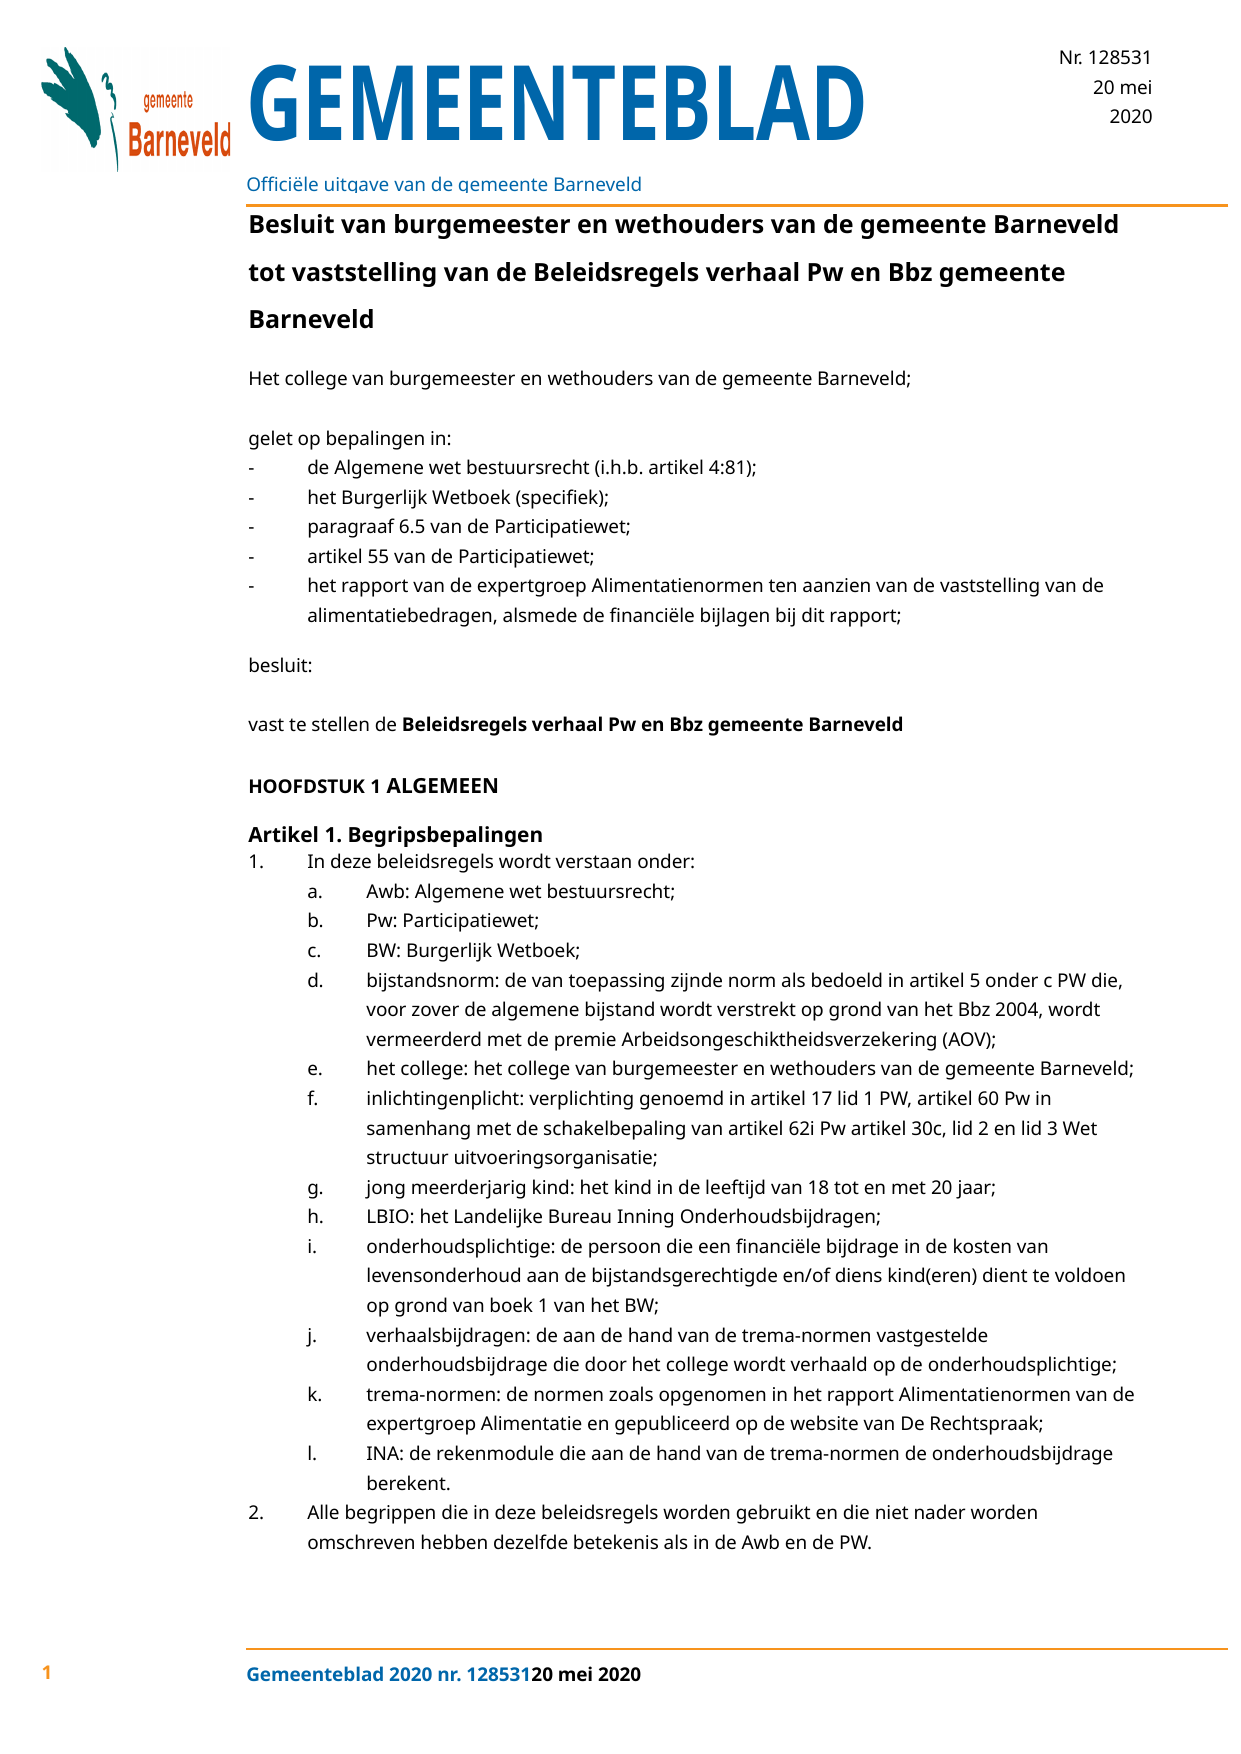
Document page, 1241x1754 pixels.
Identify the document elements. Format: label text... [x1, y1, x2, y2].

list trema-normen: de normen zoals opgenomen in het rapport Alimentatienormen van de expertgroep Alimentatie en gepubliceerd op de website van De Rechtspraak; [307, 1381, 1152, 1436]
text HOOFDSTUK 1 ALGEMEEN [248, 771, 1152, 799]
text Artikel 1. Begripsbepalingen [248, 820, 1152, 848]
list inlichtingenplicht: verplichting genoemd in artikel 17 lid 1 PW, artikel 60 Pw in samenhang met de schakelbepaling van artikel 62i Pw artikel 30c, lid 2 en lid 3 Wet structuur uitvoeringsorganisatie; [307, 1085, 1152, 1170]
list onderhoudsplichtige: de persoon die een financiële bijdrage in de kosten van levensonderhoud aan de bijstandsgerechtigde en/of diens kind(eren) dient te voldoen op grond van boek 1 van het BW; [307, 1233, 1152, 1318]
list verhaalsbijdragen: de aan de hand van de trema-normen vastgestelde onderhoudsbijdrage die door het college wordt verhaald op de onderhoudsplichtige; [307, 1322, 1152, 1377]
list de Algemene wet bestuursrecht (i.h.b. artikel 4:81); [248, 454, 1152, 480]
list het rapport van de expertgroep Alimentatienormen ten aanzien van de vaststelling van de alimentatiebedragen, alsmede de financiële bijlagen bij dit rapport; [248, 573, 1152, 628]
list Awb: Algemene wet bestuursrecht; [307, 878, 1152, 904]
picture [41, 47, 231, 172]
list LBIO: het Landelijke Bureau Inning Onderhoudsbijdragen; [307, 1203, 1152, 1229]
text gelet op bepalingen in: [248, 425, 1152, 450]
list het Burgerlijk Wetboek (specifiek); [248, 484, 1152, 509]
list jong meerderjarig kind: het kind in de leeftijd van 18 tot en met 20 jaar; [307, 1174, 1152, 1200]
list INA: de rekenmodule die aan de hand van de trema-normen de onderhoudsbijdrage berekent. [307, 1440, 1152, 1496]
list Alle begrippen die in deze beleidsregels worden gebruikt en die niet nader worden omschreven hebben dezelfde betekenis als in de Awb en de PW. [248, 1499, 1152, 1555]
text vast te stellen de Beleidsregels verhaal Pw en Bbz gemeente Barneveld [248, 712, 1152, 737]
list artikel 55 van de Participatiewet; [248, 543, 1152, 569]
text Besluit van burgemeester en wethouders van de gemeente Barneveld tot vaststelling van de Beleidsregels verhaal Pw en Bbz gemeente Barneveld [248, 207, 1152, 336]
list In deze beleidsregels wordt verstaan onder: [248, 848, 1152, 874]
text Het college van burgemeester en wethouders van de gemeente Barneveld; [248, 366, 1152, 391]
list paragraaf 6.5 van de Participatiewet; [248, 513, 1152, 539]
list BW: Burgerlijk Wetboek; [307, 937, 1152, 963]
list het college: het college van burgemeester en wethouders van de gemeente Barneveld; [307, 1056, 1152, 1081]
list Pw: Participatiewet; [307, 908, 1152, 933]
text besluit: [248, 652, 1152, 678]
list bijstandsnorm: de van toepassing zijnde norm als bedoeld in artikel 5 onder c PW die, voor zover de algemene bijstand wordt verstrekt op grond van het Bbz 2004, wordt vermeerderd met de premie Arbeidsongeschiktheidsverzekering (AOV); [307, 967, 1152, 1052]
